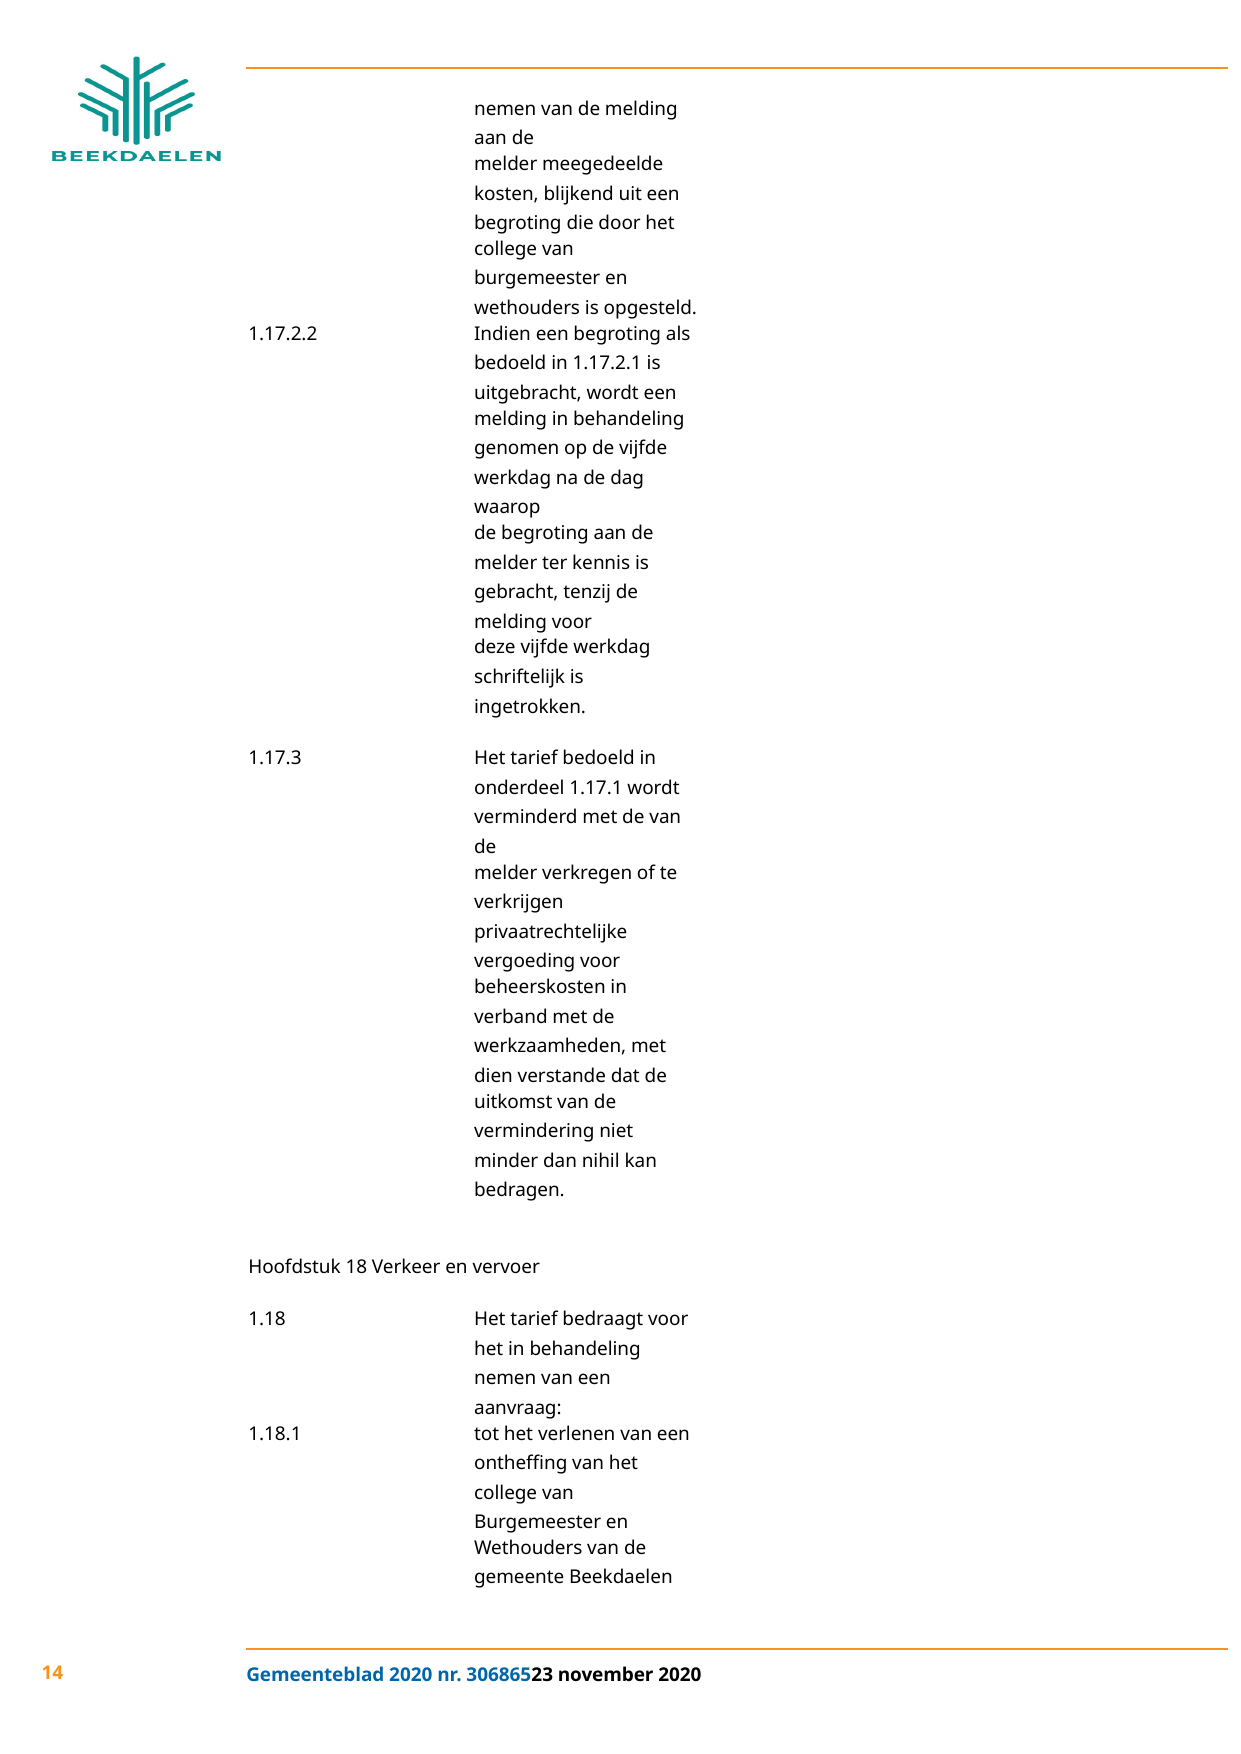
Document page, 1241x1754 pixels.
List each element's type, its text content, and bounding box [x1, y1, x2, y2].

table_cell [700, 1202, 926, 1228]
table_cell [474, 1202, 700, 1228]
table_cell [248, 1202, 474, 1228]
table_cell 1.17.3 [248, 744, 474, 859]
table_cell [926, 1280, 1152, 1305]
picture [41, 47, 231, 172]
table_cell [926, 235, 1152, 320]
table_cell [926, 519, 1152, 634]
table_cell [248, 1228, 474, 1254]
table_cell [926, 95, 1152, 150]
table_cell Het tarief bedraagt voor het in behandeling nemen van een aanvraag: [474, 1305, 700, 1420]
table_cell [700, 1305, 926, 1420]
table_cell [248, 973, 474, 1088]
table_cell [700, 1420, 926, 1534]
table_cell [700, 744, 926, 859]
table_cell [926, 1254, 1152, 1279]
table_cell [700, 150, 926, 235]
table_cell [700, 1534, 926, 1589]
table_cell [248, 859, 474, 973]
table_cell [926, 150, 1152, 235]
table_cell tot het verlenen van een ontheffing van het college van Burgemeester en [474, 1420, 700, 1534]
table_cell melder meegedeelde kosten, blijkend uit een begroting die door het [474, 150, 700, 235]
table_cell [248, 519, 474, 634]
table_cell [248, 235, 474, 320]
table_cell [700, 1280, 926, 1305]
table_cell [926, 634, 1152, 719]
table_cell [248, 1280, 474, 1305]
table_cell [926, 1420, 1152, 1534]
table_cell [248, 95, 474, 150]
table_cell 1.18.1 [248, 1420, 474, 1534]
table_cell nemen van de melding aan de [474, 95, 700, 150]
table_cell [926, 1202, 1152, 1228]
table_cell [926, 405, 1152, 519]
table_cell [700, 719, 926, 744]
table_cell [926, 719, 1152, 744]
table_cell [926, 1305, 1152, 1420]
table_cell Indien een begroting als bedoeld in 1.17.2.1 is uitgebracht, wordt een [474, 320, 700, 405]
table_cell uitkomst van de vermindering niet minder dan nihil kan bedragen. [474, 1088, 700, 1202]
table_cell Hoofdstuk 18 Verkeer en vervoer [248, 1254, 700, 1279]
table_cell [700, 1228, 926, 1254]
table_cell [248, 1088, 474, 1202]
table_cell [700, 1088, 926, 1202]
table_cell [248, 405, 474, 519]
table_cell [248, 150, 474, 235]
table_cell [700, 519, 926, 634]
table_cell de begroting aan de melder ter kennis is gebracht, tenzij de melding voor [474, 519, 700, 634]
table_cell [248, 634, 474, 719]
table_cell [248, 1534, 474, 1589]
table_cell [926, 744, 1152, 859]
table_cell beheerskosten in verband met de werkzaamheden, met dien verstande dat de [474, 973, 700, 1088]
table_cell [700, 1254, 926, 1279]
table_cell melding in behandeling genomen op de vijfde werkdag na de dag waarop [474, 405, 700, 519]
table_cell [926, 859, 1152, 973]
table_cell [700, 634, 926, 719]
table_cell [700, 95, 926, 150]
table_cell [926, 1088, 1152, 1202]
table_cell Het tarief bedoeld in onderdeel 1.17.1 wordt verminderd met de van de [474, 744, 700, 859]
table_cell [926, 1534, 1152, 1589]
table_cell [248, 719, 474, 744]
table_cell [926, 320, 1152, 405]
table_cell [700, 859, 926, 973]
table_cell [474, 719, 700, 744]
table_cell [700, 320, 926, 405]
table_cell Wethouders van de gemeente Beekdaelen [474, 1534, 700, 1589]
table_cell 1.17.2.2 [248, 320, 474, 405]
table_cell [474, 1228, 700, 1254]
table_cell [474, 1280, 700, 1305]
table_cell melder verkregen of te verkrijgen privaatrechtelijke vergoeding voor [474, 859, 700, 973]
table_cell college van burgemeester en wethouders is opgesteld. [474, 235, 700, 320]
table_cell 1.18 [248, 1305, 474, 1420]
table_cell [700, 405, 926, 519]
table_cell [700, 235, 926, 320]
table_cell [926, 1228, 1152, 1254]
table_cell [926, 973, 1152, 1088]
table_cell deze vijfde werkdag schriftelijk is ingetrokken. [474, 634, 700, 719]
table_cell [700, 973, 926, 1088]
